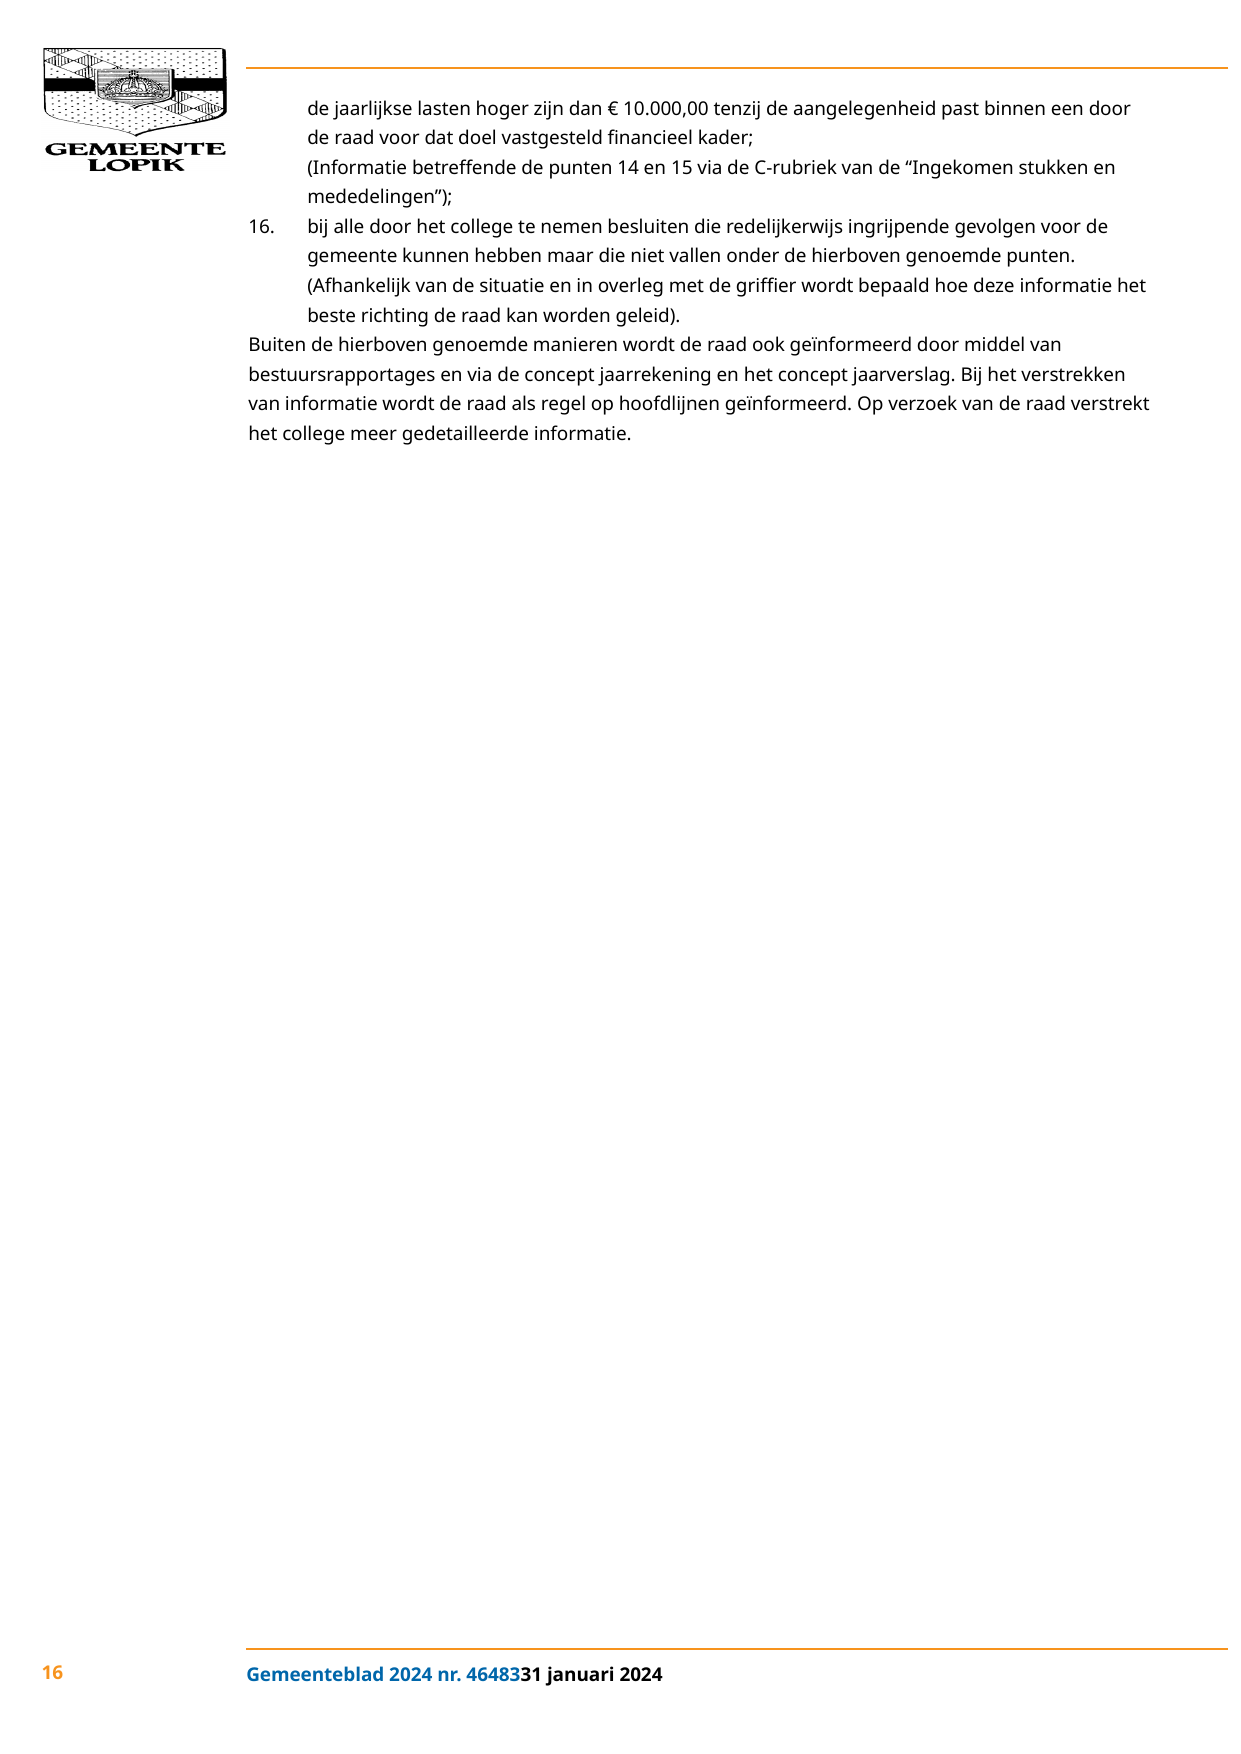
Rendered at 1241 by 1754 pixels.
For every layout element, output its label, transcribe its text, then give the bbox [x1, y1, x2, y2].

list (Informatie betreffende de punten 14 en 15 via de C-rubriek van de “Ingekomen stukken en mededelingen”); [248, 154, 1152, 209]
list bij alle door het college te nemen besluiten die redelijkerwijs ingrijpende gevolgen voor de gemeente kunnen hebben maar die niet vallen onder de hierboven genoemde punten. [248, 213, 1152, 268]
list de jaarlijkse lasten hoger zijn dan € 10.000,00 tenzij de aangelegenheid past binnen een door de raad voor dat doel vastgesteld financieel kader; [248, 95, 1152, 150]
text Buiten de hierboven genoemde manieren wordt de raad ook geïnformeerd door middel van bestuursrapportages en via de concept jaarrekening en het concept jaarverslag. Bij het verstrekken van informatie wordt de raad als regel op hoofdlijnen geïnformeerd. Op verzoek van de raad verstrekt het college meer gedetailleerde informatie. [248, 331, 1152, 446]
picture [41, 47, 231, 172]
list (Afhankelijk van de situatie en in overleg met de griffier wordt bepaald hoe deze informatie het beste richting de raad kan worden geleid). [248, 272, 1152, 328]
